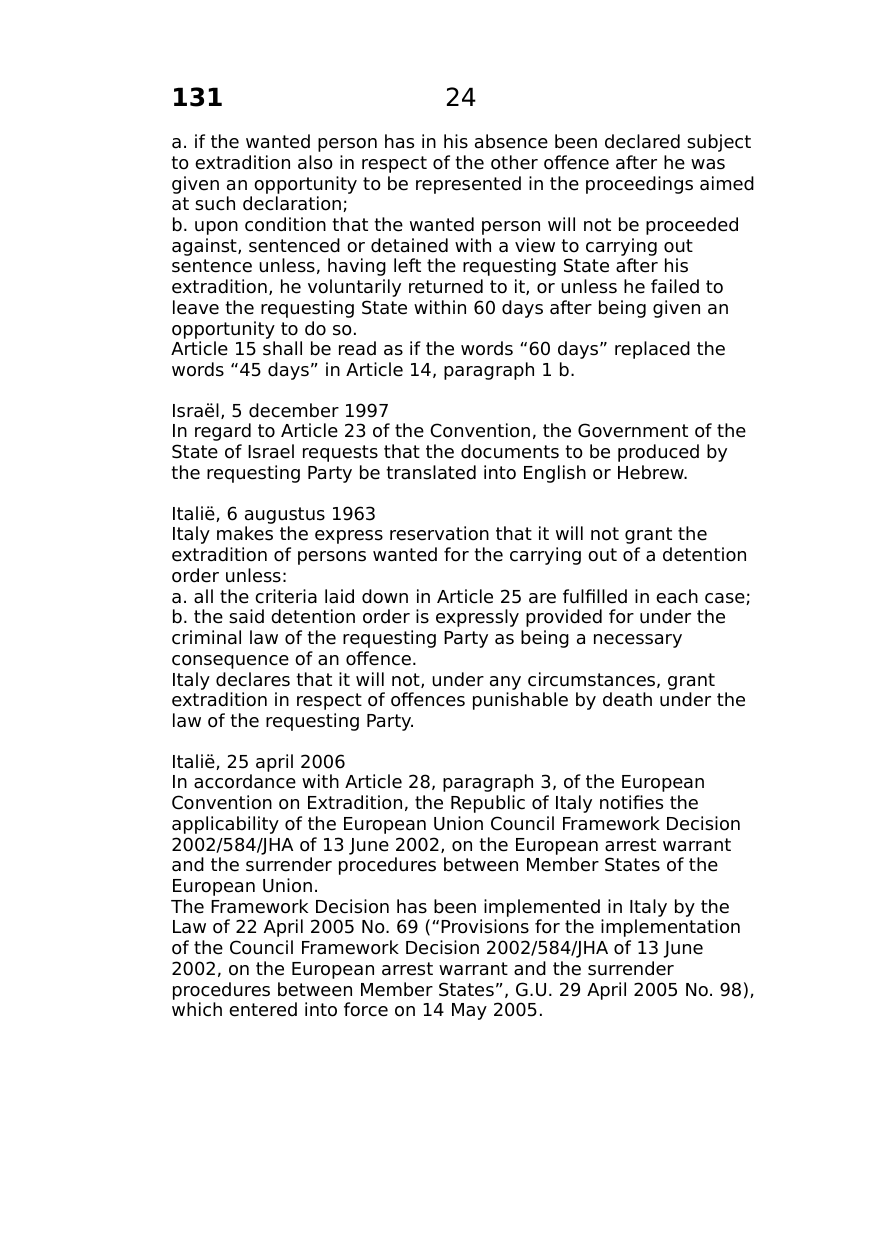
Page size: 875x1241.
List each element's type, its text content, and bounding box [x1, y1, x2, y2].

text Italië, 6 augustus 1963 [171, 503, 756, 524]
text The Framework Decision has been implemented in Italy by the Law of 22 April 2005 No. 69 (“Provisions for the implementation of the Council Framework Decision 2002/584/JHA of 13 June 2002, on the European arrest warrant and the surrender procedures between Member States”, G.U. 29 April 2005 No. 98), which entered into force on 14 May 2005. [171, 897, 756, 1021]
text a. all the criteria laid down in Article 25 are fulfilled in each case; [171, 586, 756, 607]
text Italy makes the express reservation that it will not grant the extradition of persons wanted for the carrying out of a detention order unless: [171, 524, 756, 586]
text Article 15 shall be read as if the words “60 days” replaced the words “45 days” in Article 14, paragraph 1 b. [171, 339, 756, 381]
text Italië, 25 april 2006 [171, 752, 756, 772]
text a. if the wanted person has in his absence been declared subject to extradition also in respect of the other offence after he was given an opportunity to be represented in the proceedings aimed at such declaration; [171, 132, 756, 215]
text b. upon condition that the wanted person will not be proceeded against, sentenced or detained with a view to carrying out sentence unless, having left the requesting State after his extradition, he voluntarily returned to it, or unless he failed to leave the requesting State within 60 days after being given an opportunity to do so. [171, 215, 756, 339]
text Israël, 5 december 1997 [171, 401, 756, 421]
text In accordance with Article 28, paragraph 3, of the European Convention on Extradition, the Republic of Italy notifies the applicability of the European Union Council Framework Decision 2002/584/JHA of 13 June 2002, on the European arrest warrant and the surrender procedures between Member States of the European Union. [171, 772, 756, 897]
text b. the said detention order is expressly provided for under the criminal law of the requesting Party as being a necessary consequence of an offence. [171, 607, 756, 669]
text Italy declares that it will not, under any circumstances, grant extradition in respect of offences punishable by death under the law of the requesting Party. [171, 669, 756, 732]
text In regard to Article 23 of the Convention, the Government of the State of Israel requests that the documents to be produced by the requesting Party be translated into English or Hebrew. [171, 421, 756, 483]
